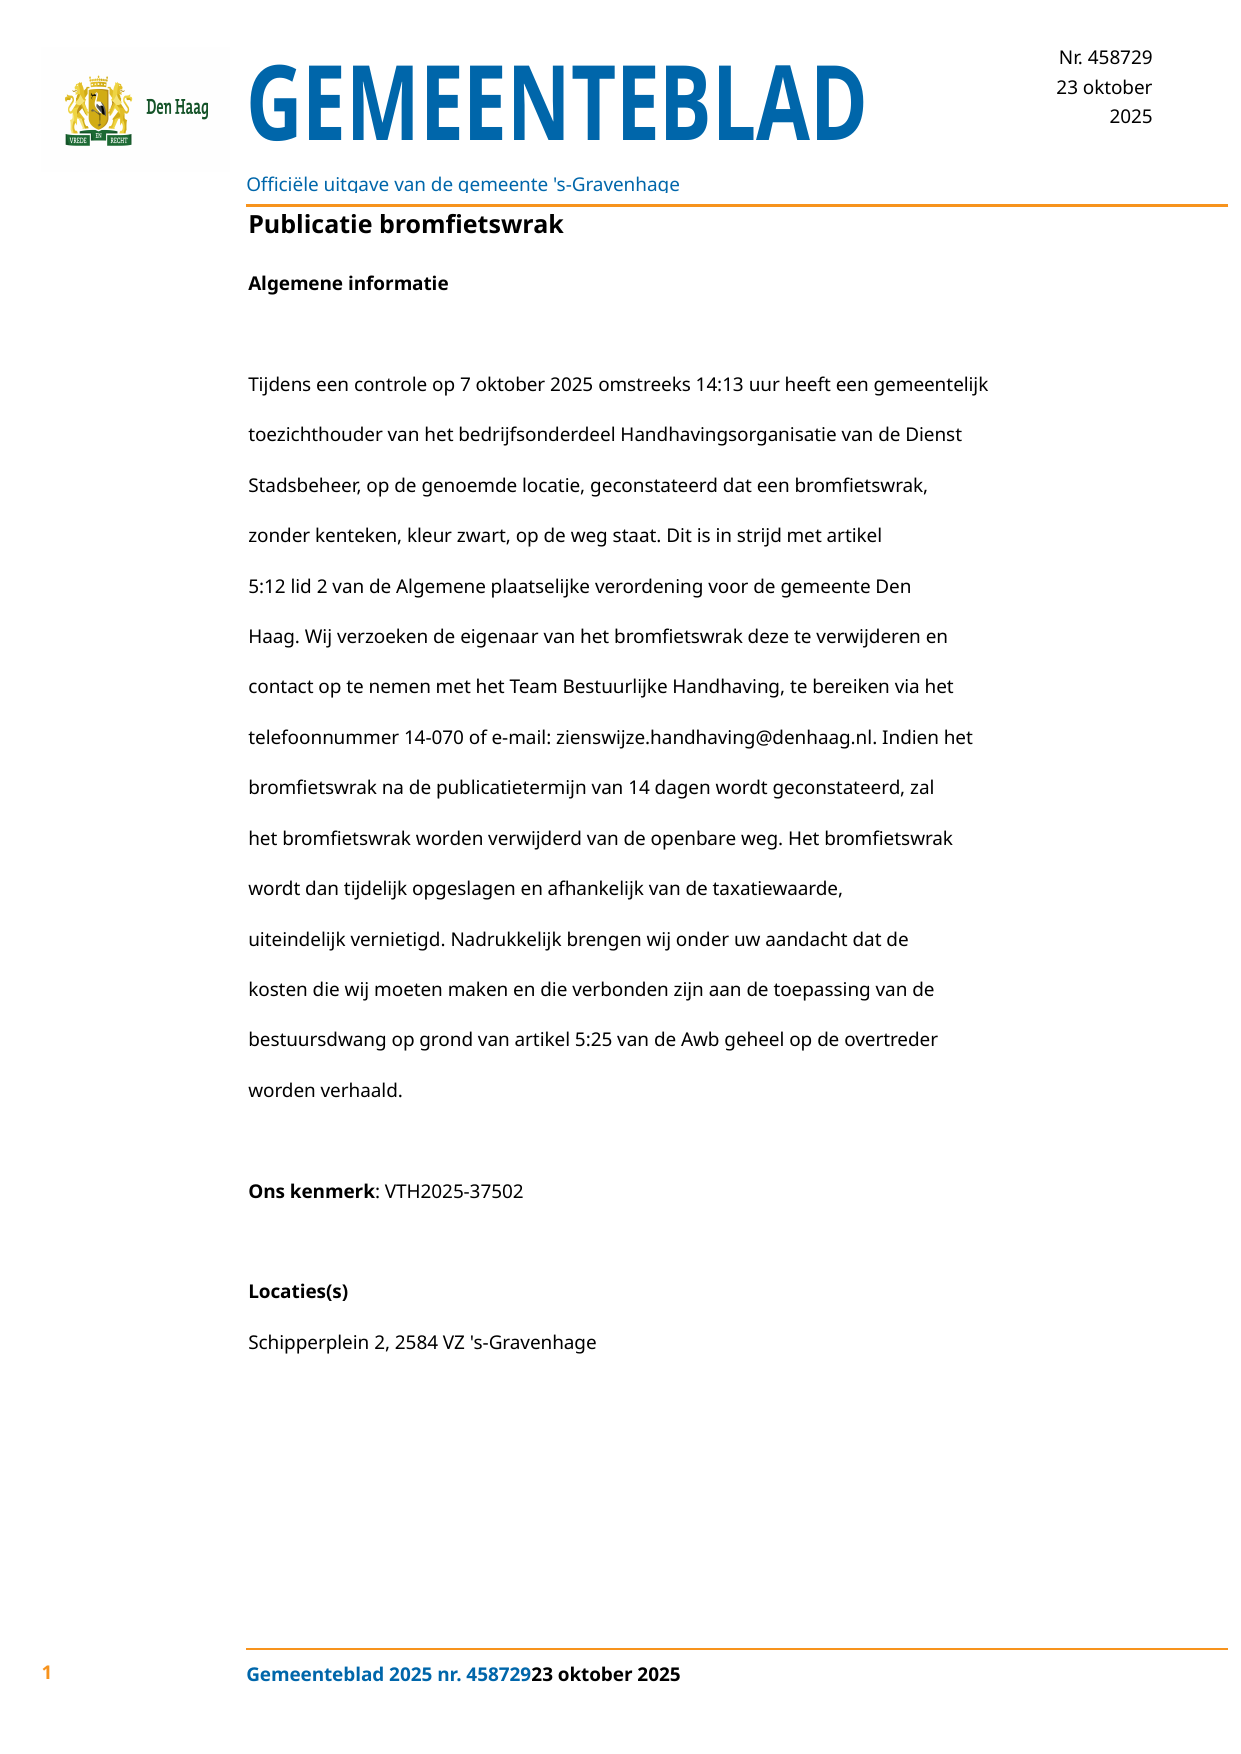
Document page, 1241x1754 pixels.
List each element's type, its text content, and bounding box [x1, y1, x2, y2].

text het bromfietswrak worden verwijderd van de openbare weg. Het bromfietswrak [248, 825, 1152, 851]
text Haag. Wij verzoeken de eigenaar van het bromfietswrak deze te verwijderen en [248, 623, 1152, 649]
text bestuursdwang op grond van artikel 5:25 van de Awb geheel op de overtreder [248, 1027, 1152, 1052]
text 5:12 lid 2 van de Algemene plaatselijke verordening voor de gemeente Den [248, 573, 1152, 598]
text Stadsbeheer, op de genoemde locatie, geconstateerd dat een bromfietswrak, [248, 472, 1152, 498]
text toezichthouder van het bedrijfsonderdeel Handhavingsorganisatie van de Dienst [248, 422, 1152, 447]
text Ons kenmerk: VTH2025-37502 [248, 1178, 1152, 1203]
text contact op te nemen met het Team Bestuurlijke Handhaving, te bereiken via het [248, 674, 1152, 699]
text Locaties(s) [248, 1279, 1152, 1304]
text telefoonnummer 14-070 of e-mail: zienswijze.handhaving@denhaag.nl. Indien het [248, 724, 1152, 750]
text bromfietswrak na de publicatietermijn van 14 dagen wordt geconstateerd, zal [248, 774, 1152, 800]
text Schipperplein 2, 2584 VZ 's-Gravenhage [248, 1329, 1152, 1355]
text zonder kenteken, kleur zwart, op de weg staat. Dit is in strijd met artikel [248, 522, 1152, 548]
text Algemene informatie [248, 270, 1152, 296]
text wordt dan tijdelijk opgeslagen en afhankelijk van de taxatiewaarde, [248, 875, 1152, 901]
picture [41, 47, 231, 172]
text Tijdens een controle op 7 oktober 2025 omstreeks 14:13 uur heeft een gemeentelijk [248, 371, 1152, 397]
text kosten die wij moeten maken en die verbonden zijn aan de toepassing van de [248, 976, 1152, 1002]
text Publicatie bromfietswrak [248, 207, 1152, 241]
text worden verhaald. [248, 1077, 1152, 1103]
text uiteindelijk vernietigd. Nadrukkelijk brengen wij onder uw aandacht dat de [248, 926, 1152, 951]
